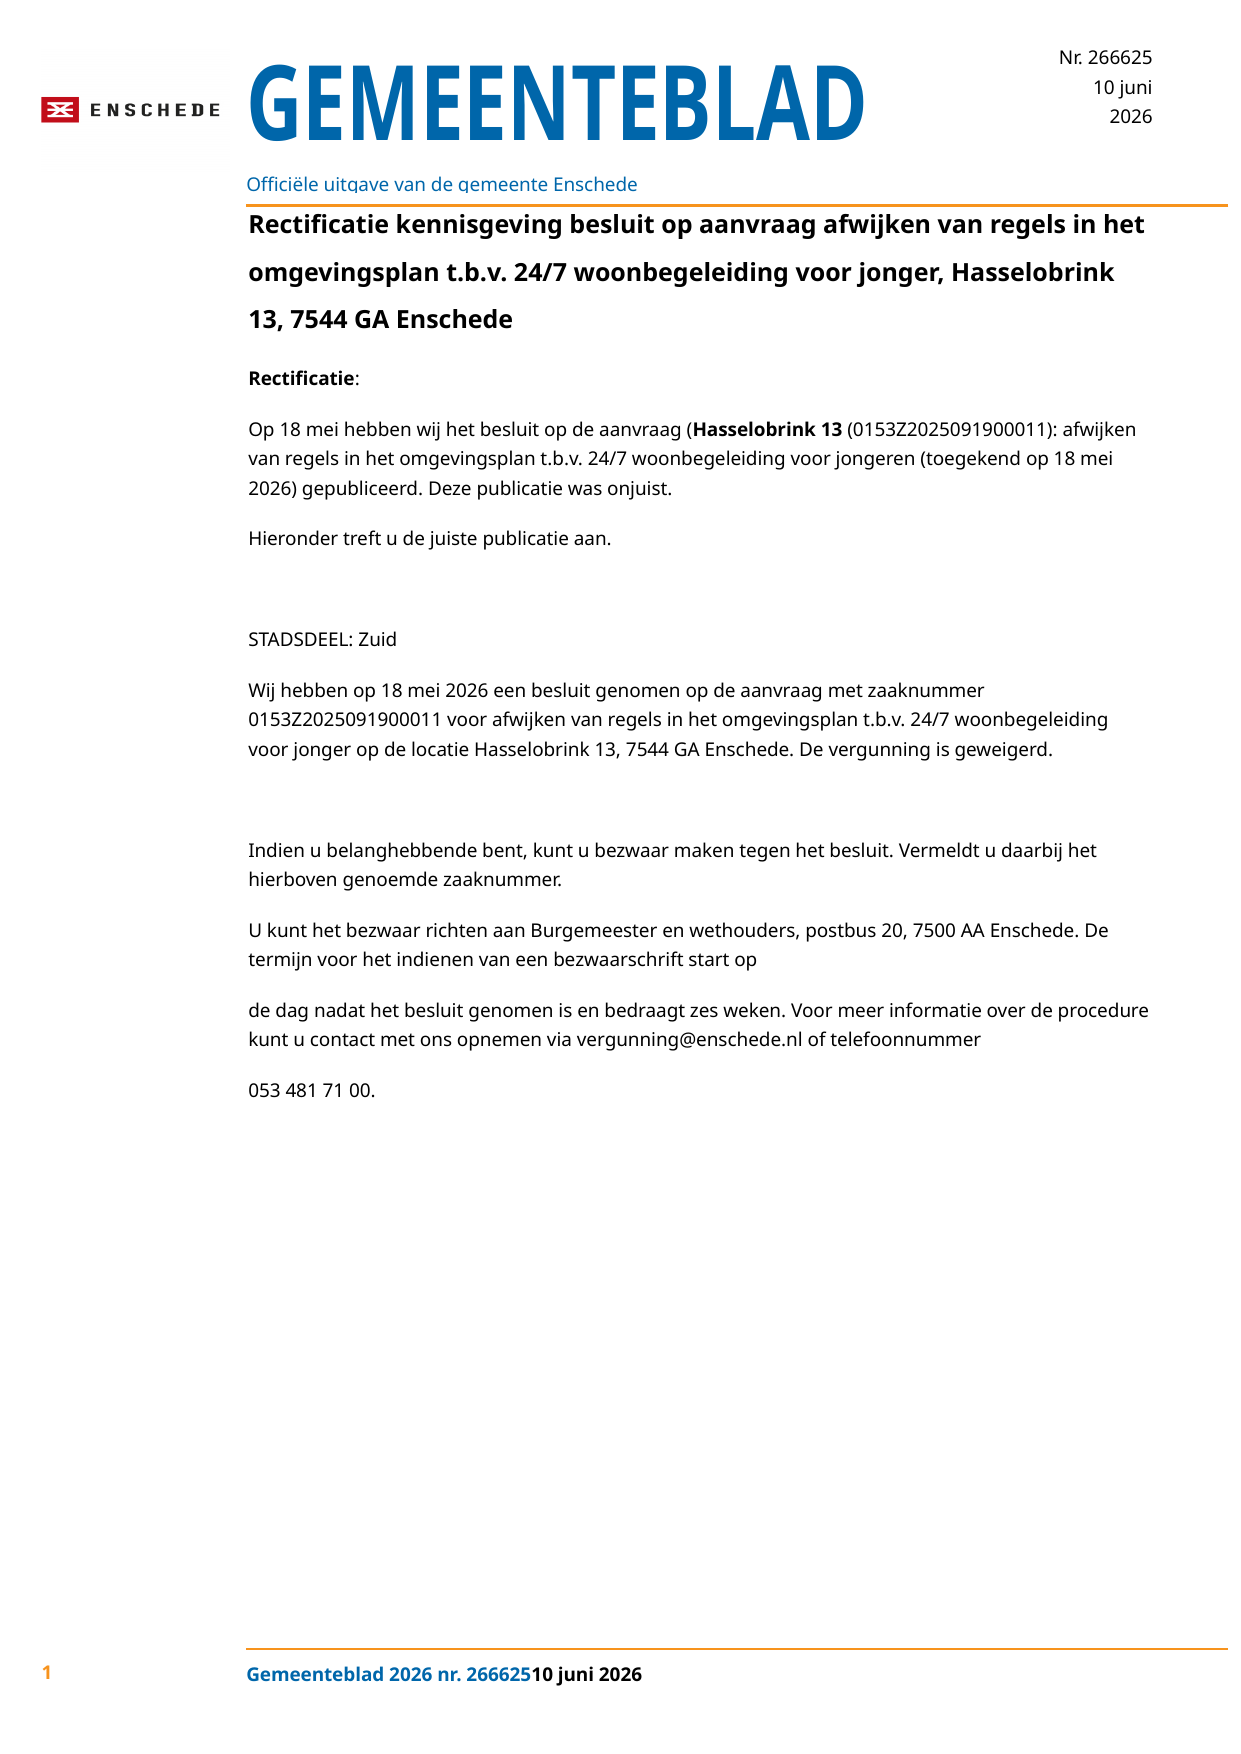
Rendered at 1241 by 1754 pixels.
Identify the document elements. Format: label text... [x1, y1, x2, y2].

text 053 481 71 00. [248, 1077, 1152, 1102]
text Op 18 mei hebben wij het besluit op de aanvraag (Hasselobrink 13 (0153Z2025091900011): afwijken van regels in het omgevingsplan t.b.v. 24/7 woonbegeleiding voor jongeren (toegekend op 18 mei 2026) gepubliceerd. Deze publicatie was onjuist. [248, 416, 1152, 501]
text Hieronder treft u de juiste publicatie aan. [248, 526, 1152, 551]
text Wij hebben op 18 mei 2026 een besluit genomen op de aanvraag met zaaknummer 0153Z2025091900011 voor afwijken van regels in het omgevingsplan t.b.v. 24/7 woonbegeleiding voor jonger op de locatie Hasselobrink 13, 7544 GA Enschede. De vergunning is geweigerd. [248, 677, 1152, 762]
text Indien u belanghebbende bent, kunt u bezwaar maken tegen het besluit. Vermeldt u daarbij het hierboven genoemde zaaknummer. [248, 837, 1152, 892]
picture [41, 47, 231, 172]
text Rectificatie kennisgeving besluit op aanvraag afwijken van regels in het omgevingsplan t.b.v. 24/7 woonbegeleiding voor jonger, Hasselobrink 13, 7544 GA Enschede [248, 207, 1152, 336]
text STADSDEEL: Zuid [248, 626, 1152, 652]
text de dag nadat het besluit genomen is en bedraagt zes weken. Voor meer informatie over de procedure kunt u contact met ons opnemen via vergunning@enschede.nl of telefoonnummer [248, 997, 1152, 1052]
text Rectificatie: [248, 366, 1152, 391]
text U kunt het bezwaar richten aan Burgemeester en wethouders, postbus 20, 7500 AA Enschede. De termijn voor het indienen van een bezwaarschrift start op [248, 917, 1152, 972]
